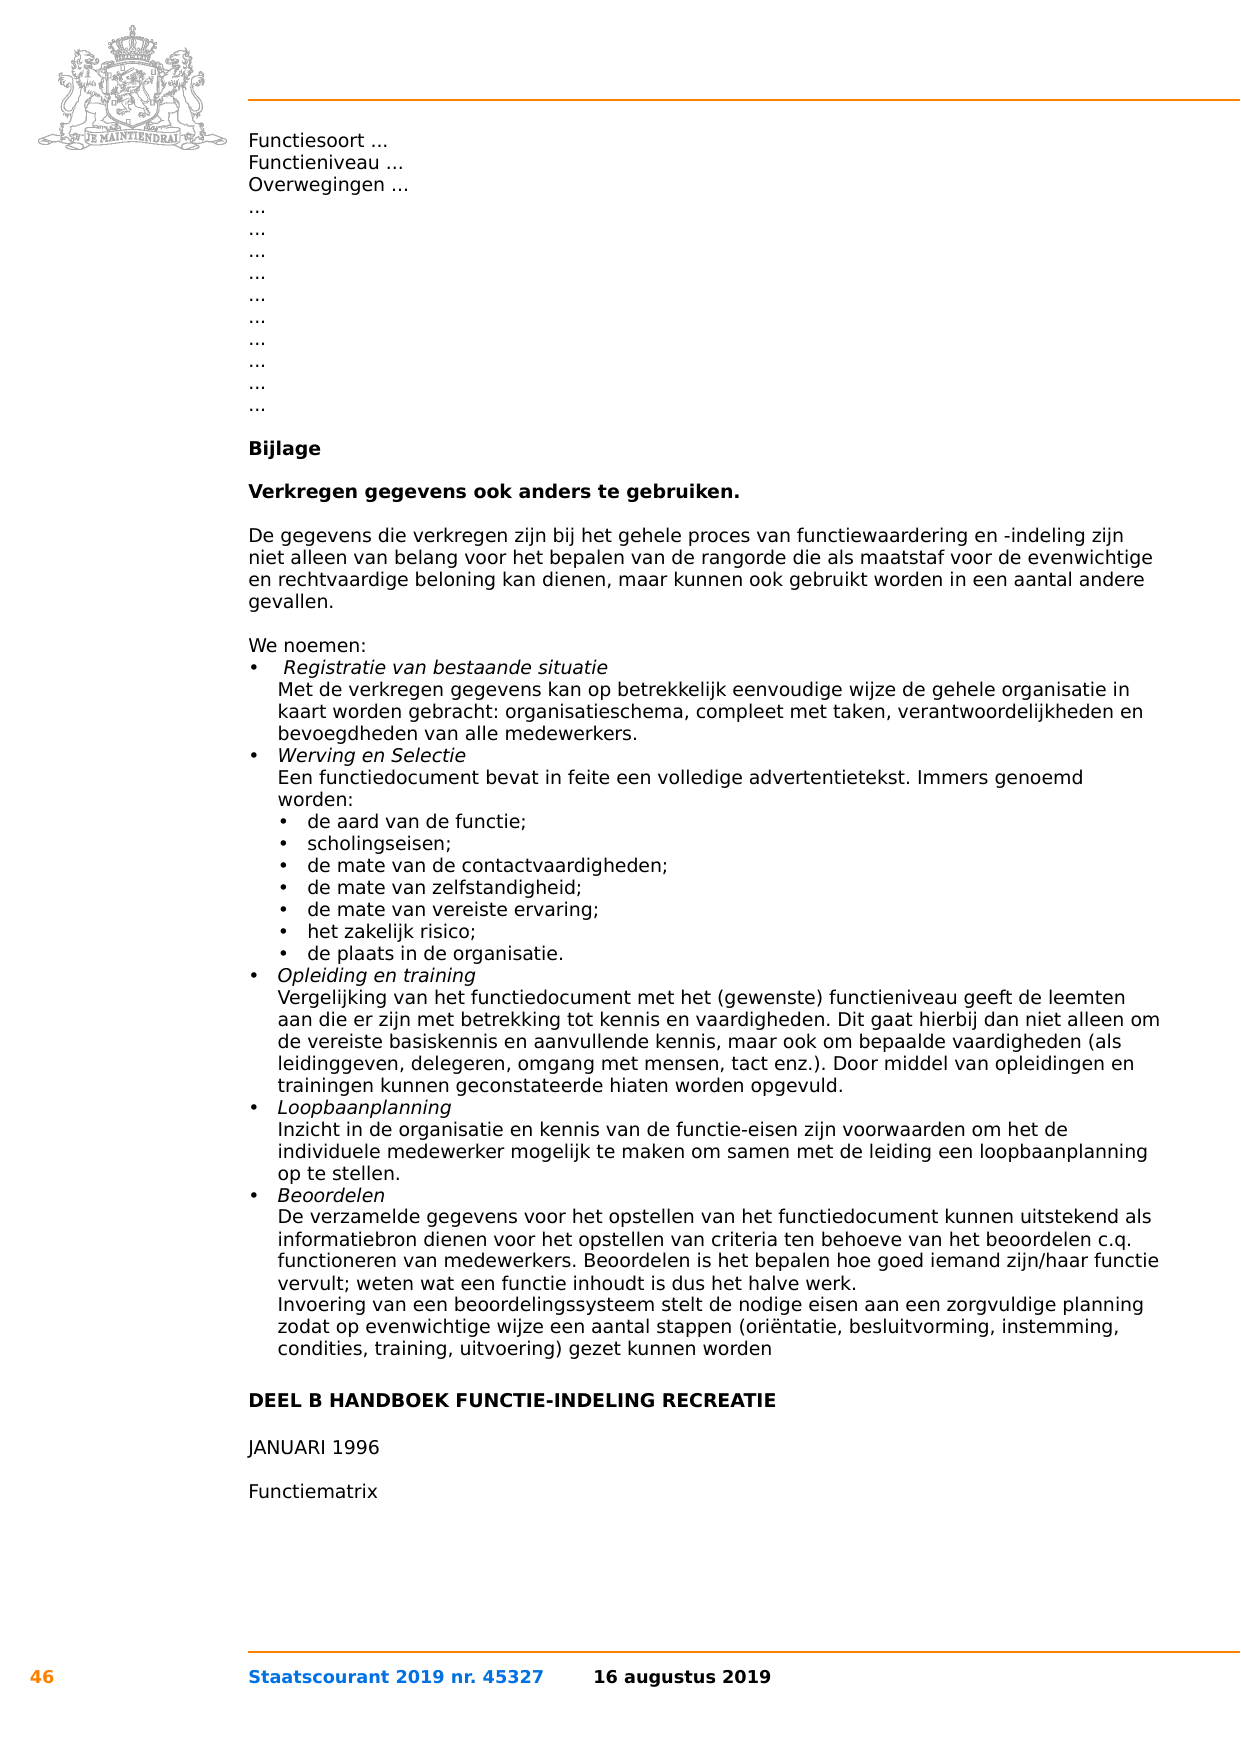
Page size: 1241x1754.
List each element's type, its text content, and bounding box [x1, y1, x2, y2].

text JANUARI 1996 [248, 1437, 1163, 1459]
text De gegevens die verkregen zijn bij het gehele proces van functiewaardering en -indeling zijn niet alleen van belang voor het bepalen van de rangorde die als maatstaf voor de evenwichtige en rechtvaardige beloning kan dienen, maar kunnen ook gebruikt worden in een aantal andere gevallen. [248, 525, 1163, 613]
text ... [248, 262, 1163, 284]
text ... [248, 284, 1163, 306]
text Inzicht in de organisatie en kennis van de functie-eisen zijn voorwaarden om het de individuele medewerker mogelijk te maken om samen met de leiding een loopbaanplanning op te stellen. [277, 1118, 1163, 1184]
text ... [248, 372, 1163, 394]
text Invoering van een beoordelingssysteem stelt de nodige eisen aan een zorgvuldige planning zodat op evenwichtige wijze een aantal stappen (oriëntatie, besluitvorming, instemming, condities, training, uitvoering) gezet kunnen worden [277, 1294, 1163, 1360]
text • Registratie van bestaande situatie [248, 657, 1163, 679]
text • scholingseisen; [278, 833, 1163, 855]
subtitle Verkregen gegevens ook anders te gebruiken. [248, 481, 1163, 503]
text ... [248, 306, 1163, 328]
subtitle DEEL B HANDBOEK FUNCTIE-INDELING RECREATIE [248, 1390, 1163, 1412]
text Met de verkregen gegevens kan op betrekkelijk eenvoudige wijze de gehele organisatie in kaart worden gebracht: organisatieschema, compleet met taken, verantwoordelijkheden en bevoegdheden van alle medewerkers. [277, 679, 1163, 745]
text Vergelijking van het functiedocument met het (gewenste) functieniveau geeft de leemten aan die er zijn met betrekking tot kennis en vaardigheden. Dit gaat hierbij dan niet alleen om de vereiste basiskennis en aanvullende kennis, maar ook om bepaalde vaardigheden (als leidinggeven, delegeren, omgang met mensen, tact enz.). Door middel van opleidingen en trainingen kunnen geconstateerde hiaten worden opgevuld. [277, 987, 1163, 1097]
text Overwegingen ... [248, 174, 1163, 196]
subtitle Bijlage [248, 437, 1163, 459]
text We noemen: [248, 635, 1163, 657]
text • Beoordelen [248, 1184, 1163, 1206]
text • de mate van vereiste ervaring; [278, 899, 1163, 921]
text • de mate van zelfstandigheid; [278, 877, 1163, 899]
text • Opleiding en training [248, 965, 1163, 987]
text Functieniveau ... [248, 152, 1163, 174]
text • de plaats in de organisatie. [278, 943, 1163, 965]
text • Loopbaanplanning [248, 1097, 1163, 1118]
text ... [248, 394, 1163, 416]
text De verzamelde gegevens voor het opstellen van het functiedocument kunnen uitstekend als informatiebron dienen voor het opstellen van criteria ten behoeve van het beoordelen c.q. functioneren van medewerkers. Beoordelen is het bepalen hoe goed iemand zijn/haar functie vervult; weten wat een functie inhoudt is dus het halve werk. [277, 1206, 1163, 1294]
text ... [248, 240, 1163, 262]
text ... [248, 218, 1163, 240]
text Een functiedocument bevat in feite een volledige advertentietekst. Immers genoemd worden: [277, 767, 1163, 811]
text Functiesoort ... [248, 130, 1163, 152]
text • het zakelijk risico; [278, 921, 1163, 943]
text • de mate van de contactvaardigheden; [278, 855, 1163, 877]
text • de aard van de functie; [278, 811, 1163, 833]
text ... [248, 328, 1163, 350]
picture [38, 25, 227, 150]
text ... [248, 196, 1163, 218]
text Functiematrix [248, 1481, 1163, 1503]
text ... [248, 350, 1163, 372]
text • Werving en Selectie [248, 745, 1163, 767]
